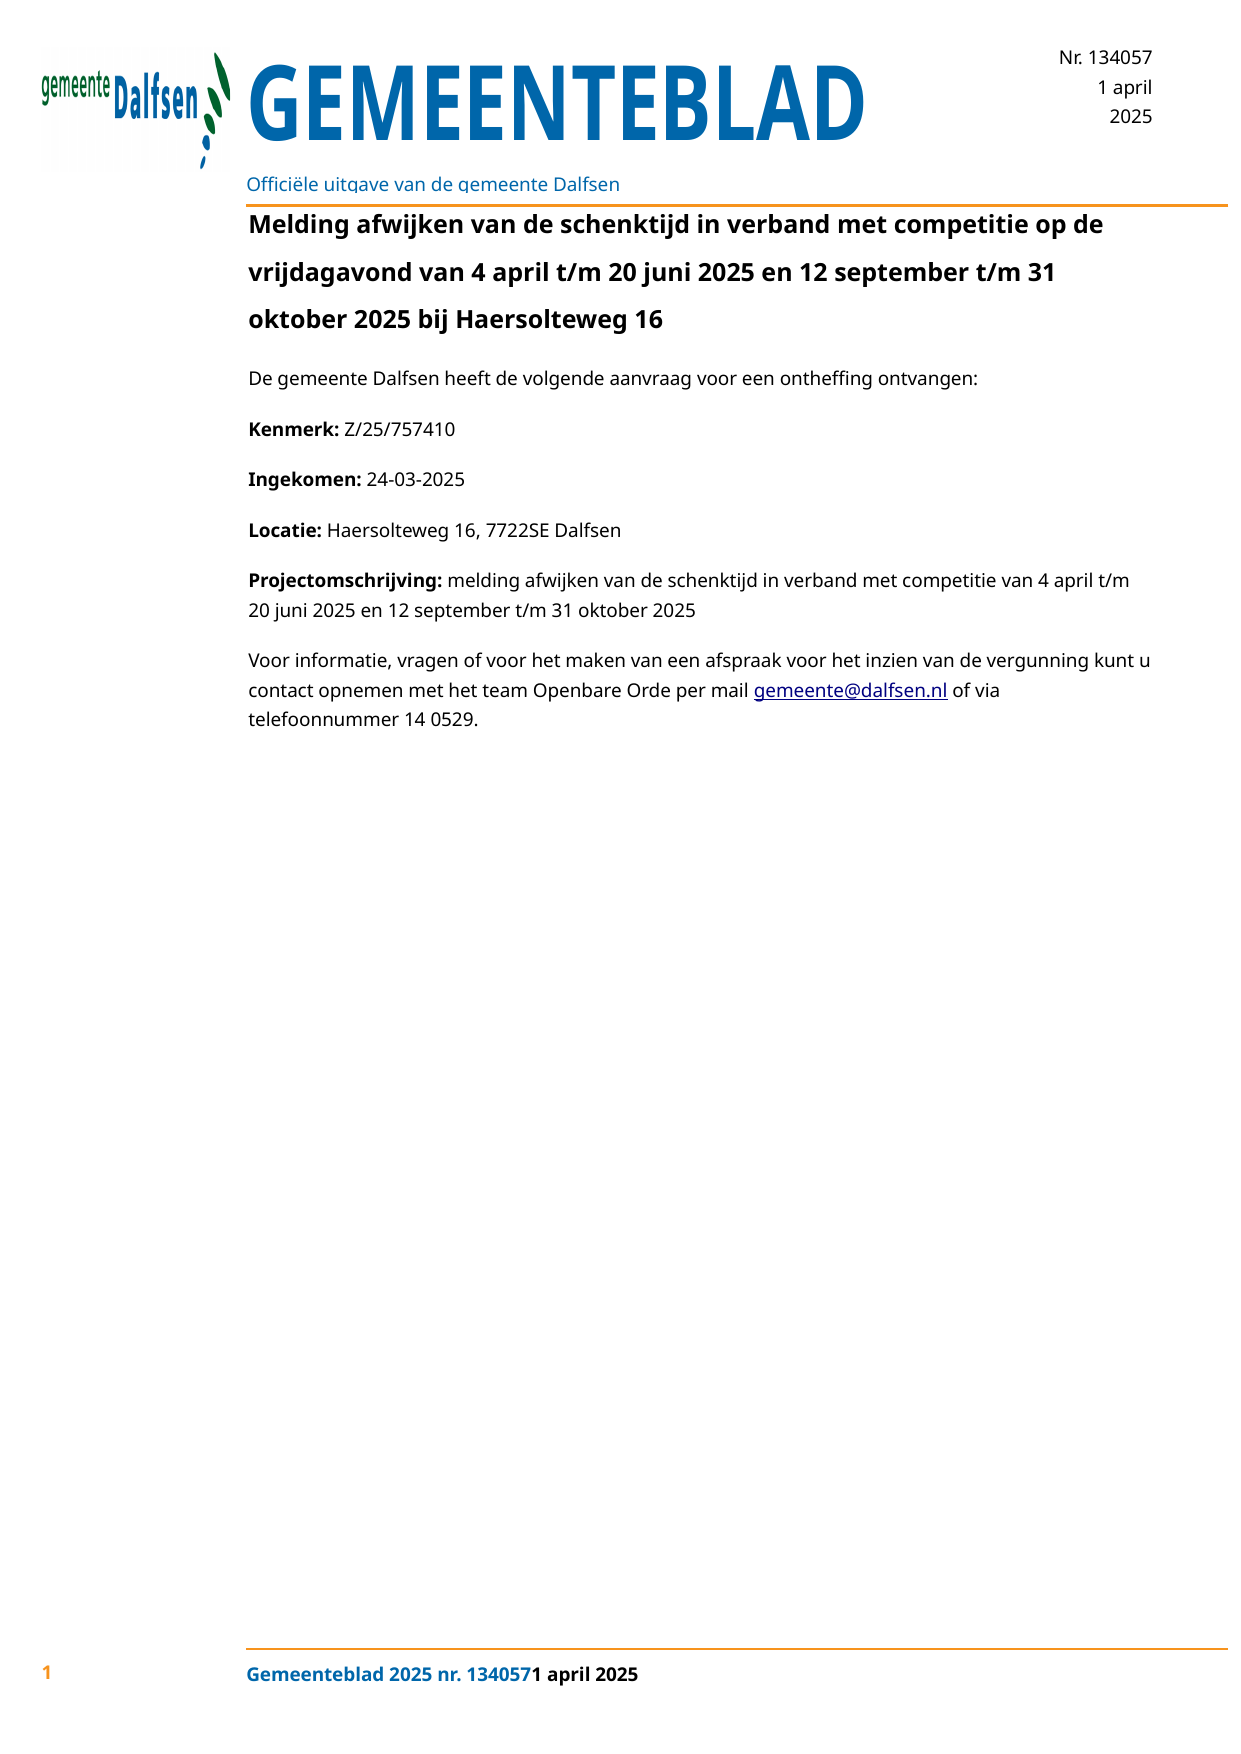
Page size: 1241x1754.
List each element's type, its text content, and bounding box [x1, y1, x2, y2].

text Ingekomen: 24-03-2025 [248, 466, 1152, 492]
text Voor informatie, vragen of voor het maken van een afspraak voor het inzien van de vergunning kunt u contact opnemen met het team Openbare Orde per mail gemeente@dalfsen.nl of via telefoonnummer 14 0529. [248, 647, 1152, 732]
text Locatie: Haersolteweg 16, 7722SE Dalfsen [248, 517, 1152, 542]
text Kenmerk: Z/25/757410 [248, 416, 1152, 442]
text Melding afwijken van de schenktijd in verband met competitie op de vrijdagavond van 4 april t/m 20 juni 2025 en 12 september t/m 31 oktober 2025 bij Haersolteweg 16 [248, 207, 1152, 336]
picture [41, 47, 231, 172]
text De gemeente Dalfsen heeft de volgende aanvraag voor een ontheffing ontvangen: [248, 366, 1152, 391]
text Projectomschrijving: melding afwijken van de schenktijd in verband met competitie van 4 april t/m 20 juni 2025 en 12 september t/m 31 oktober 2025 [248, 567, 1152, 622]
